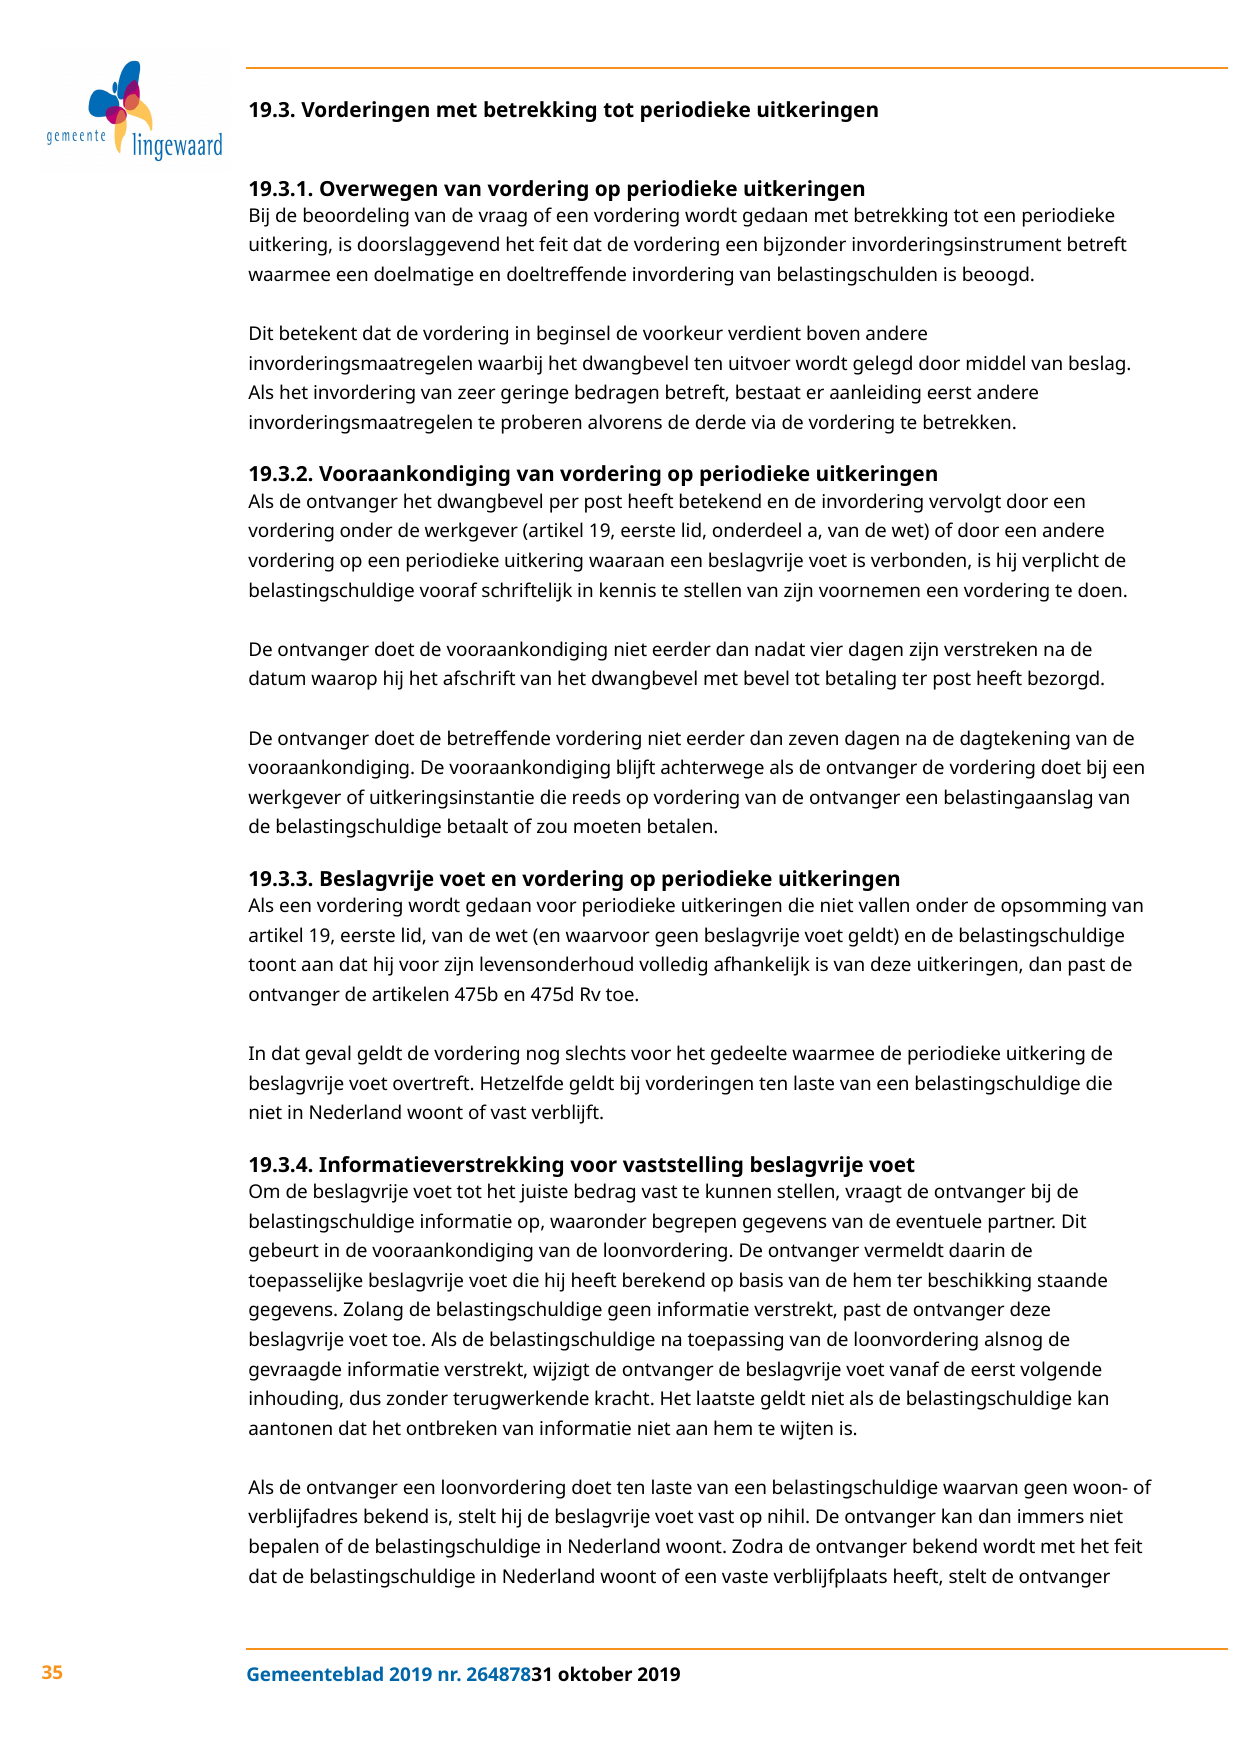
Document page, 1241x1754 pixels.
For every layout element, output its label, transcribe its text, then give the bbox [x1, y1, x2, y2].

text Dit betekent dat de vordering in beginsel de voorkeur verdient boven andere invorderingsmaatregelen waarbij het dwangbevel ten uitvoer wordt gelegd door middel van beslag. Als het invordering van zeer geringe bedragen betreft, bestaat er aanleiding eerst andere invorderingsmaatregelen te proberen alvorens de derde via de vordering te betrekken. [248, 320, 1152, 435]
text Om de beslagvrije voet tot het juiste bedrag vast te kunnen stellen, vraagt de ontvanger bij de belastingschuldige informatie op, waaronder begrepen gegevens van de eventuele partner. Dit gebeurt in de vooraankondiging van de loonvordering. De ontvanger vermeldt daarin de toepasselijke beslagvrije voet die hij heeft berekend op basis van de hem ter beschikking staande gegevens. Zolang de belastingschuldige geen informatie verstrekt, past de ontvanger deze beslagvrije voet toe. Als de belastingschuldige na toepassing van de loonvordering alsnog de gevraagde informatie verstrekt, wijzigt de ontvanger de beslagvrije voet vanaf de eerst volgende inhouding, dus zonder terugwerkende kracht. Het laatste geldt niet als de belastingschuldige kan aantonen dat het ontbreken van informatie niet aan hem te wijten is. [248, 1178, 1152, 1441]
text In dat geval geldt de vordering nog slechts voor het gedeelte waarmee de periodieke uitkering de beslagvrije voet overtreft. Hetzelfde geldt bij vorderingen ten laste van een belastingschuldige die niet in Nederland woont of vast verblijft. [248, 1040, 1152, 1125]
text Als de ontvanger een loonvordering doet ten laste van een belastingschuldige waarvan geen woon- of verblijfadres bekend is, stelt hij de beslagvrije voet vast op nihil. De ontvanger kan dan immers niet bepalen of de belastingschuldige in Nederland woont. Zodra de ontvanger bekend wordt met het feit dat de belastingschuldige in Nederland woont of een vaste verblijfplaats heeft, stelt de ontvanger [248, 1474, 1152, 1588]
picture [41, 47, 231, 172]
text Als de ontvanger het dwangbevel per post heeft betekend en de invordering vervolgt door een vordering onder de werkgever (artikel 19, eerste lid, onderdeel a, van de wet) of door een andere vordering op een periodieke uitkering waaraan een beslagvrije voet is verbonden, is hij verplicht de belastingschuldige vooraf schriftelijk in kennis te stellen van zijn voornemen een vordering te doen. [248, 488, 1152, 602]
text 19.3.4. Informatieverstrekking voor vaststelling beslagvrije voet [248, 1150, 1152, 1178]
text 19.3.1. Overwegen van vordering op periodieke uitkeringen [248, 174, 1152, 202]
text 19.3.2. Vooraankondiging van vordering op periodieke uitkeringen [248, 459, 1152, 488]
text Bij de beoordeling van de vraag of een vordering wordt gedaan met betrekking tot een periodieke uitkering, is doorslaggevend het feit dat de vordering een bijzonder invorderingsinstrument betreft waarmee een doelmatige en doeltreffende invordering van belastingschulden is beoogd. [248, 202, 1152, 287]
text 19.3.3. Beslagvrije voet en vordering op periodieke uitkeringen [248, 864, 1152, 892]
text 19.3. Vorderingen met betrekking tot periodieke uitkeringen [248, 95, 1152, 123]
text De ontvanger doet de vooraankondiging niet eerder dan nadat vier dagen zijn verstreken na de datum waarop hij het afschrift van het dwangbevel met bevel tot betaling ter post heeft bezorgd. [248, 636, 1152, 691]
text Als een vordering wordt gedaan voor periodieke uitkeringen die niet vallen onder de opsomming van artikel 19, eerste lid, van de wet (en waarvoor geen beslagvrije voet geldt) en de belastingschuldige toont aan dat hij voor zijn levensonderhoud volledig afhankelijk is van deze uitkeringen, dan past de ontvanger de artikelen 475b en 475d Rv toe. [248, 892, 1152, 1007]
text De ontvanger doet de betreffende vordering niet eerder dan zeven dagen na de dagtekening van de vooraankondiging. De vooraankondiging blijft achterwege als de ontvanger de vordering doet bij een werkgever of uitkeringsinstantie die reeds op vordering van de ontvanger een belastingaanslag van de belastingschuldige betaalt of zou moeten betalen. [248, 725, 1152, 839]
